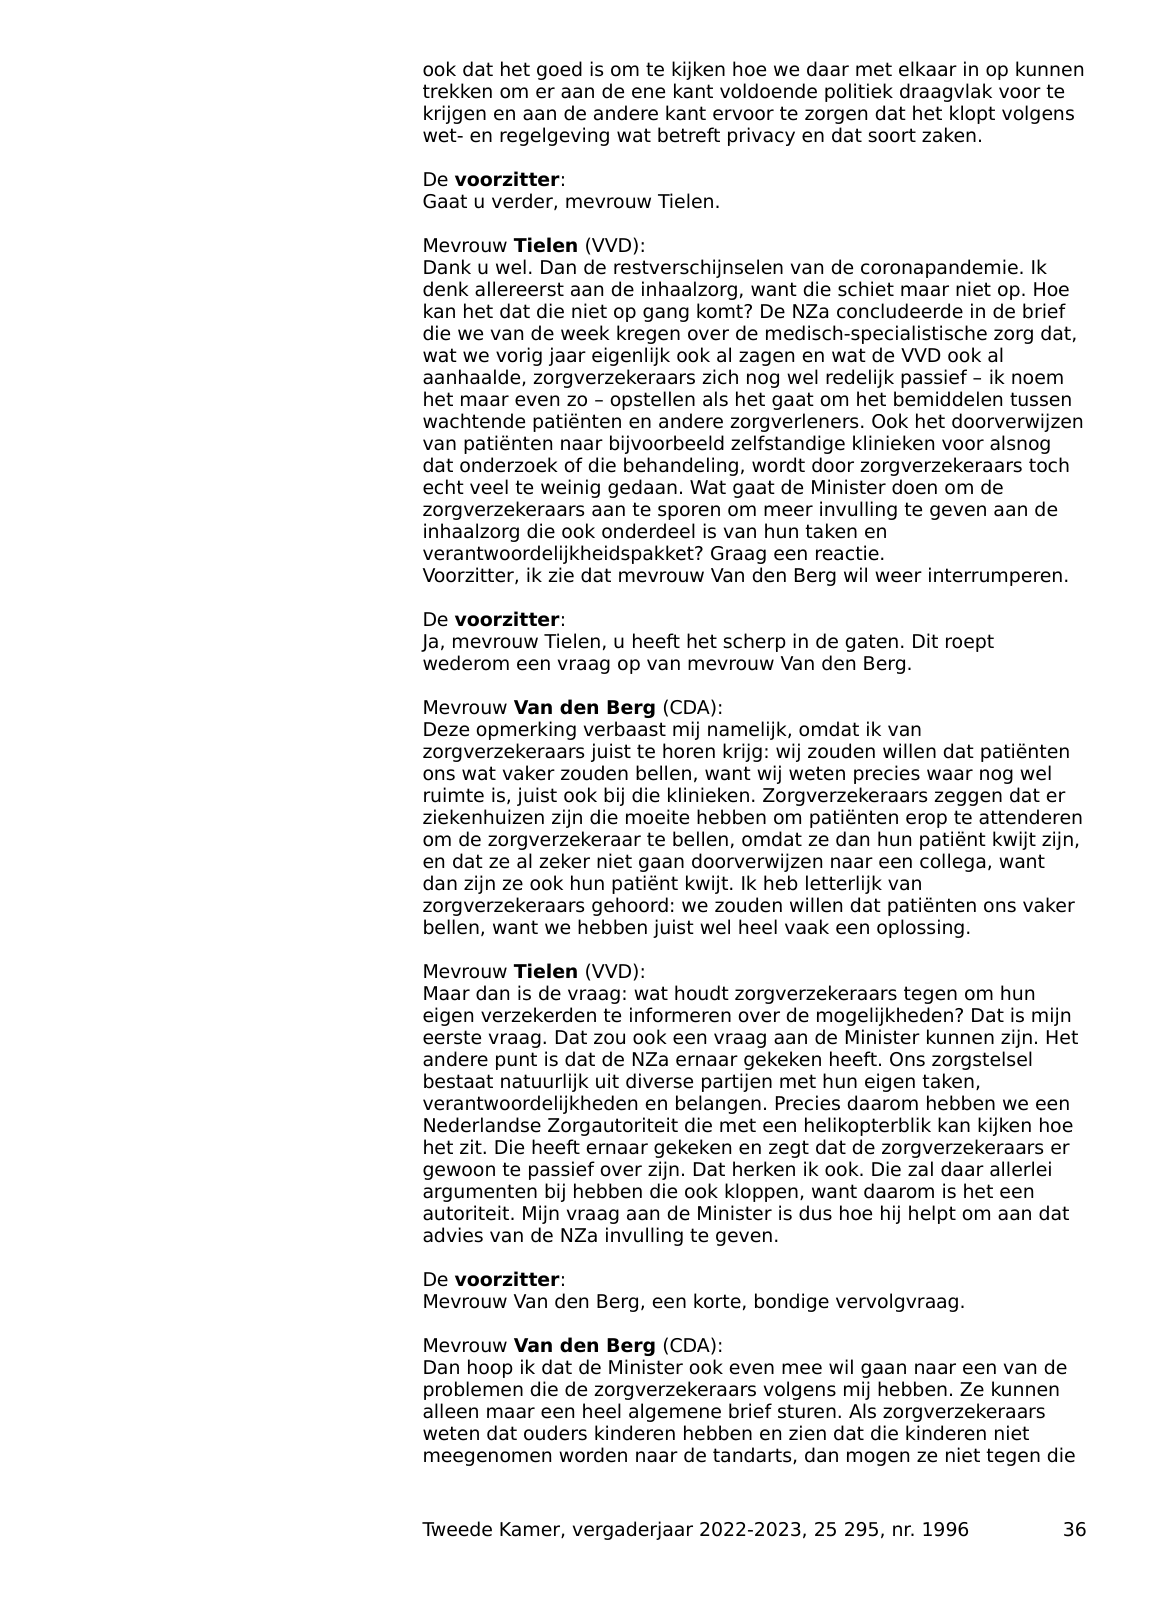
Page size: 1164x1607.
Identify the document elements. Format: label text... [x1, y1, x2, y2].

text Maar dan is de vraag: wat houdt zorgverzekeraars tegen om hun eigen verzekerden te informeren over de mogelijkheden? Dat is mijn eerste vraag. Dat zou ook een vraag aan de Minister kunnen zijn. Het andere punt is dat de NZa ernaar gekeken heeft. Ons zorgstelsel bestaat natuurlijk uit diverse partijen met hun eigen taken, verantwoordelijkheden en belangen. Precies daarom hebben we een Nederlandse Zorgautoriteit die met een helikopterblik kan kijken hoe het zit. Die heeft ernaar gekeken en zegt dat de zorgverzekeraars er gewoon te passief over zijn. Dat herken ik ook. Die zal daar allerlei argumenten bij hebben die ook kloppen, want daarom is het een autoriteit. Mijn vraag aan de Minister is dus hoe hij helpt om aan dat advies van de NZa invulling te geven. [422, 983, 1087, 1247]
text Voorzitter, ik zie dat mevrouw Van den Berg wil weer interrumperen. [422, 565, 1087, 587]
text Mevrouw Tielen (VVD): [422, 961, 1087, 983]
text De voorzitter: [422, 1269, 1087, 1291]
text Dank u wel. Dan de restverschijnselen van de coronapandemie. Ik denk allereerst aan de inhaalzorg, want die schiet maar niet op. Hoe kan het dat die niet op gang komt? De NZa concludeerde in de brief die we van de week kregen over de medisch-specialistische zorg dat, wat we vorig jaar eigenlijk ook al zagen en wat de VVD ook al aanhaalde, zorgverzekeraars zich nog wel redelijk passief – ik noem het maar even zo – opstellen als het gaat om het bemiddelen tussen wachtende patiënten en andere zorgverleners. Ook het doorverwijzen van patiënten naar bijvoorbeeld zelfstandige klinieken voor alsnog dat onderzoek of die behandeling, wordt door zorgverzekeraars toch echt veel te weinig gedaan. Wat gaat de Minister doen om de zorgverzekeraars aan te sporen om meer invulling te geven aan de inhaalzorg die ook onderdeel is van hun taken en verantwoordelijkheidspakket? Graag een reactie. [422, 257, 1087, 565]
text De voorzitter: [422, 609, 1087, 631]
text Dan hoop ik dat de Minister ook even mee wil gaan naar een van de problemen die de zorgverzekeraars volgens mij hebben. Ze kunnen alleen maar een heel algemene brief sturen. Als zorgverzekeraars weten dat ouders kinderen hebben en zien dat die kinderen niet meegenomen worden naar de tandarts, dan mogen ze niet tegen die [422, 1357, 1087, 1467]
text Mevrouw Tielen (VVD): [422, 235, 1087, 257]
text Mevrouw Van den Berg, een korte, bondige vervolgvraag. [422, 1291, 1087, 1313]
text Gaat u verder, mevrouw Tielen. [422, 191, 1087, 213]
text Mevrouw Van den Berg (CDA): [422, 697, 1087, 719]
text Mevrouw Van den Berg (CDA): [422, 1335, 1087, 1357]
text ook dat het goed is om te kijken hoe we daar met elkaar in op kunnen trekken om er aan de ene kant voldoende politiek draagvlak voor te krijgen en aan de andere kant ervoor te zorgen dat het klopt volgens wet- en regelgeving wat betreft privacy en dat soort zaken. [422, 59, 1087, 147]
text Ja, mevrouw Tielen, u heeft het scherp in de gaten. Dit roept wederom een vraag op van mevrouw Van den Berg. [422, 631, 1087, 675]
text De voorzitter: [422, 169, 1087, 191]
text Deze opmerking verbaast mij namelijk, omdat ik van zorgverzekeraars juist te horen krijg: wij zouden willen dat patiënten ons wat vaker zouden bellen, want wij weten precies waar nog wel ruimte is, juist ook bij die klinieken. Zorgverzekeraars zeggen dat er ziekenhuizen zijn die moeite hebben om patiënten erop te attenderen om de zorgverzekeraar te bellen, omdat ze dan hun patiënt kwijt zijn, en dat ze al zeker niet gaan doorverwijzen naar een collega, want dan zijn ze ook hun patiënt kwijt. Ik heb letterlijk van zorgverzekeraars gehoord: we zouden willen dat patiënten ons vaker bellen, want we hebben juist wel heel vaak een oplossing. [422, 719, 1087, 939]
